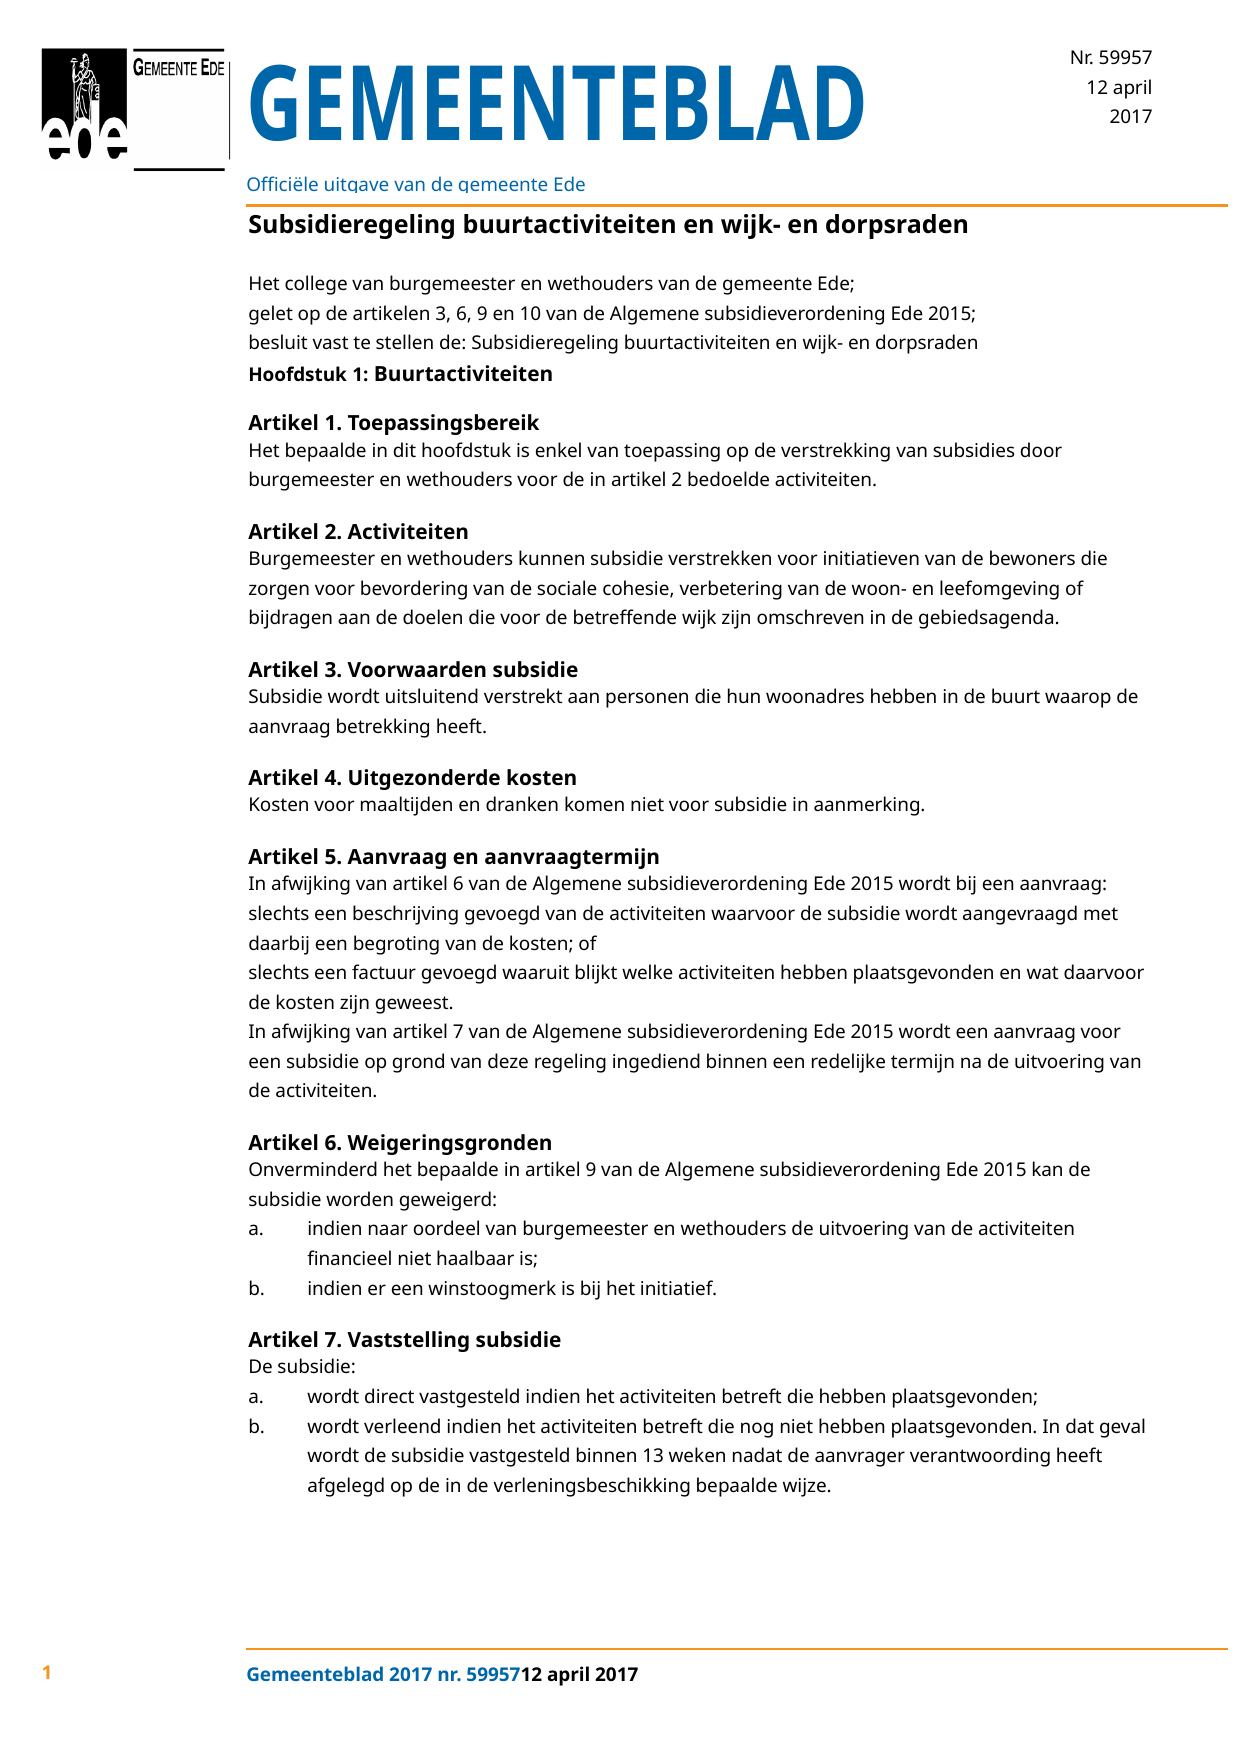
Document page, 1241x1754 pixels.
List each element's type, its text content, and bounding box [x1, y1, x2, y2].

text In afwijking van artikel 7 van de Algemene subsidieverordening Ede 2015 wordt een aanvraag voor een subsidie op grond van deze regeling ingediend binnen een redelijke termijn na de uitvoering van de activiteiten. [248, 1018, 1152, 1103]
text Het college van burgemeester en wethouders van de gemeente Ede; [248, 270, 1152, 296]
text Artikel 5. Aanvraag en aanvraagtermijn [248, 842, 1152, 871]
text Artikel 1. Toepassingsbereik [248, 408, 1152, 437]
text Artikel 7. Vaststelling subsidie [248, 1325, 1152, 1354]
text Hoofdstuk 1: Buurtactiviteiten [248, 359, 1152, 387]
text Artikel 4. Uitgezonderde kosten [248, 763, 1152, 792]
text slechts een factuur gevoegd waaruit blijkt welke activiteiten hebben plaatsgevonden en wat daarvoor de kosten zijn geweest. [248, 959, 1152, 1014]
text Artikel 2. Activiteiten [248, 517, 1152, 545]
picture [41, 47, 231, 172]
list wordt verleend indien het activiteiten betreft die nog niet hebben plaatsgevonden. In dat geval wordt de subsidie vastgesteld binnen 13 weken nadat de aanvrager verantwoording heeft afgelegd op de in de verleningsbeschikking bepaalde wijze. [248, 1413, 1152, 1498]
text In afwijking van artikel 6 van de Algemene subsidieverordening Ede 2015 wordt bij een aanvraag: [248, 871, 1152, 896]
list wordt direct vastgesteld indien het activiteiten betreft die hebben plaatsgevonden; [248, 1383, 1152, 1409]
text Het bepaalde in dit hoofdstuk is enkel van toepassing op de verstrekking van subsidies door burgemeester en wethouders voor de in artikel 2 bedoelde activiteiten. [248, 437, 1152, 492]
text De subsidie: [248, 1354, 1152, 1379]
text Kosten voor maaltijden en dranken komen niet voor subsidie in aanmerking. [248, 792, 1152, 817]
text Subsidieregeling buurtactiviteiten en wijk- en dorpsraden [248, 207, 1152, 241]
text Artikel 3. Voorwaarden subsidie [248, 655, 1152, 683]
text Subsidie wordt uitsluitend verstrekt aan personen die hun woonadres hebben in de buurt waarop de aanvraag betrekking heeft. [248, 683, 1152, 738]
text Onverminderd het bepaalde in artikel 9 van de Algemene subsidieverordening Ede 2015 kan de subsidie worden geweigerd: [248, 1156, 1152, 1212]
text besluit vast te stellen de: Subsidieregeling buurtactiviteiten en wijk- en dorpsraden [248, 329, 1152, 355]
text Artikel 6. Weigeringsgronden [248, 1128, 1152, 1156]
list indien er een winstoogmerk is bij het initiatief. [248, 1275, 1152, 1301]
text gelet op de artikelen 3, 6, 9 en 10 van de Algemene subsidieverordening Ede 2015; [248, 300, 1152, 326]
text Burgemeester en wethouders kunnen subsidie verstrekken voor initiatieven van de bewoners die zorgen voor bevordering van de sociale cohesie, verbetering van de woon- en leefomgeving of bijdragen aan de doelen die voor de betreffende wijk zijn omschreven in de gebiedsagenda. [248, 545, 1152, 630]
text slechts een beschrijving gevoegd van de activiteiten waarvoor de subsidie wordt aangevraagd met daarbij een begroting van de kosten; of [248, 900, 1152, 955]
list indien naar oordeel van burgemeester en wethouders de uitvoering van de activiteiten financieel niet haalbaar is; [248, 1216, 1152, 1271]
